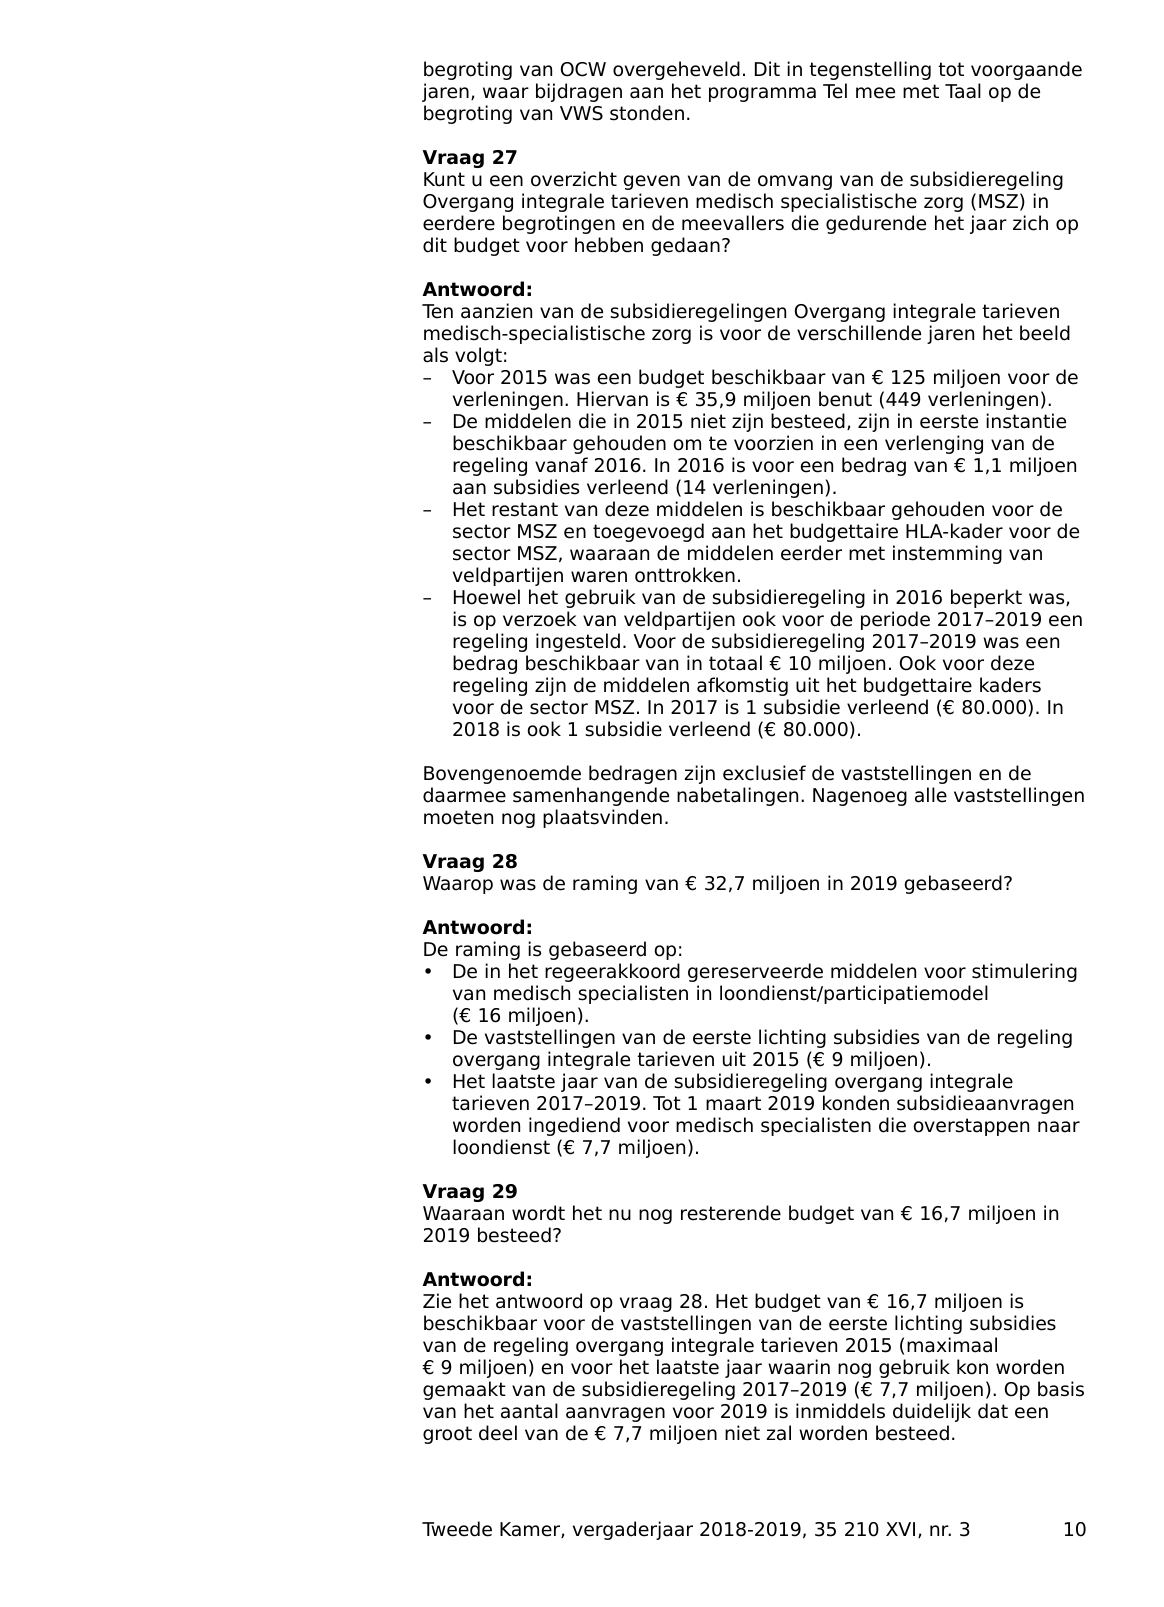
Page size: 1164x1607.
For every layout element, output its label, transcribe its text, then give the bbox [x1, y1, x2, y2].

text Kunt u een overzicht geven van de omvang van de subsidieregeling Overgang integrale tarieven medisch specialistische zorg (MSZ) in eerdere begrotingen en de meevallers die gedurende het jaar zich op dit budget voor hebben gedaan? [422, 169, 1087, 257]
text • De vaststellingen van de eerste lichting subsidies van de regeling overgang integrale tarieven uit 2015 (€ 9 miljoen). [422, 1027, 1087, 1071]
subtitle Antwoord: [422, 1269, 1087, 1291]
text – Hoewel het gebruik van de subsidieregeling in 2016 beperkt was, is op verzoek van veldpartijen ook voor de periode 2017–2019 een regeling ingesteld. Voor de subsidieregeling 2017–2019 was een bedrag beschikbaar van in totaal € 10 miljoen. Ook voor deze regeling zijn de middelen afkomstig uit het budgettaire kaders voor de sector MSZ. In 2017 is 1 subsidie verleend (€ 80.000). In 2018 is ook 1 subsidie verleend (€ 80.000). [422, 587, 1087, 741]
text Waaraan wordt het nu nog resterende budget van € 16,7 miljoen in 2019 besteed? [422, 1203, 1087, 1247]
text De raming is gebaseerd op: [422, 939, 1087, 961]
subtitle Antwoord: [422, 279, 1087, 301]
text • Het laatste jaar van de subsidieregeling overgang integrale tarieven 2017–2019. Tot 1 maart 2019 konden subsidieaanvragen worden ingediend voor medisch specialisten die overstappen naar loondienst (€ 7,7 miljoen). [422, 1071, 1087, 1159]
text Ten aanzien van de subsidieregelingen Overgang integrale tarieven medisch-specialistische zorg is voor de verschillende jaren het beeld als volgt: [422, 301, 1087, 367]
text Bovengenoemde bedragen zijn exclusief de vaststellingen en de daarmee samenhangende nabetalingen. Nagenoeg alle vaststellingen moeten nog plaatsvinden. [422, 763, 1087, 829]
text Zie het antwoord op vraag 28. Het budget van € 16,7 miljoen is beschikbaar voor de vaststellingen van de eerste lichting subsidies van de regeling overgang integrale tarieven 2015 (maximaal € 9 miljoen) en voor het laatste jaar waarin nog gebruik kon worden gemaakt van de subsidieregeling 2017–2019 (€ 7,7 miljoen). Op basis van het aantal aanvragen voor 2019 is inmiddels duidelijk dat een groot deel van de € 7,7 miljoen niet zal worden besteed. [422, 1291, 1087, 1445]
subtitle Antwoord: [422, 917, 1087, 939]
text • De in het regeerakkoord gereserveerde middelen voor stimulering van medisch specialisten in loondienst/participatiemodel (€ 16 miljoen). [422, 961, 1087, 1027]
text – Het restant van deze middelen is beschikbaar gehouden voor de sector MSZ en toegevoegd aan het budgettaire HLA-kader voor de sector MSZ, waaraan de middelen eerder met instemming van veldpartijen waren onttrokken. [422, 499, 1087, 587]
text begroting van OCW overgeheveld. Dit in tegenstelling tot voorgaande jaren, waar bijdragen aan het programma Tel mee met Taal op de begroting van VWS stonden. [422, 59, 1087, 125]
text Waarop was de raming van € 32,7 miljoen in 2019 gebaseerd? [422, 873, 1087, 895]
subtitle Vraag 28 [422, 851, 1087, 873]
text – De middelen die in 2015 niet zijn besteed, zijn in eerste instantie beschikbaar gehouden om te voorzien in een verlenging van de regeling vanaf 2016. In 2016 is voor een bedrag van € 1,1 miljoen aan subsidies verleend (14 verleningen). [422, 411, 1087, 499]
subtitle Vraag 29 [422, 1181, 1087, 1203]
text – Voor 2015 was een budget beschikbaar van € 125 miljoen voor de verleningen. Hiervan is € 35,9 miljoen benut (449 verleningen). [422, 367, 1087, 411]
subtitle Vraag 27 [422, 147, 1087, 169]
